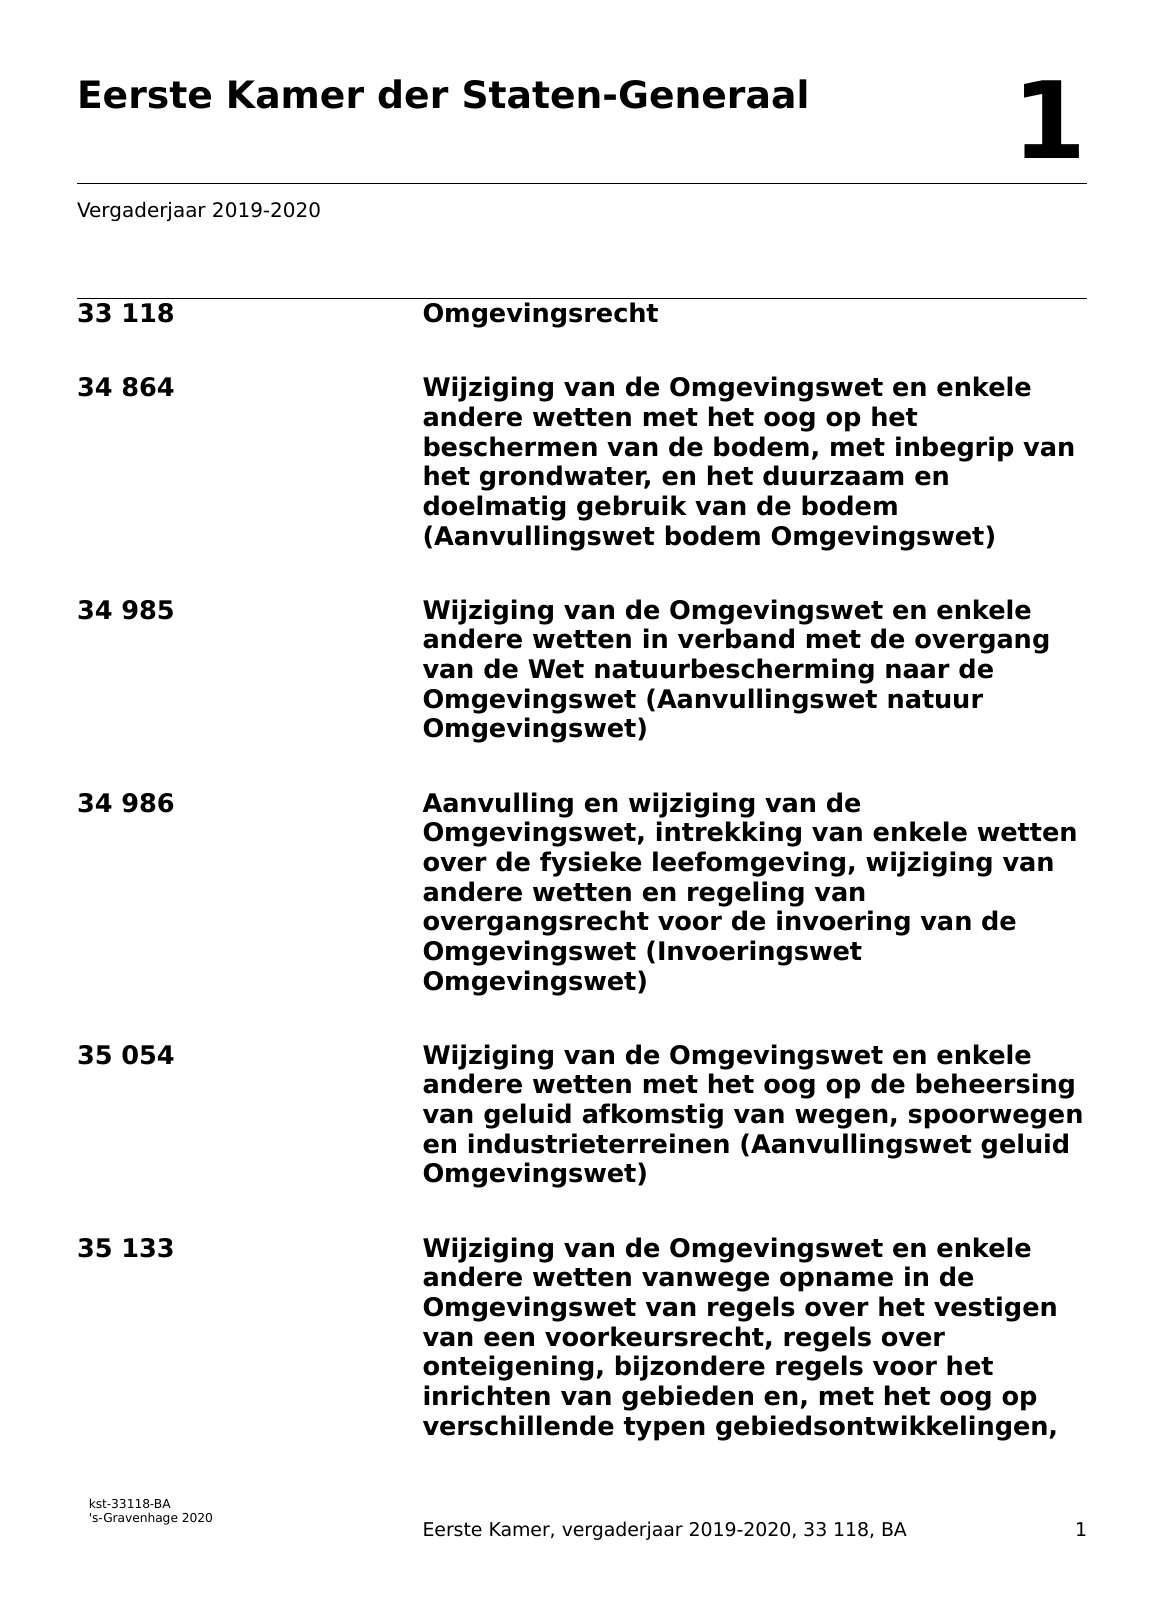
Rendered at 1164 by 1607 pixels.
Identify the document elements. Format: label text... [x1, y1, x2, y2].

subtitle 34 864 Wijziging van de Omgevingswet en enkele andere wetten met het oog op het beschermen van de bodem, met inbegrip van het grondwater, en het duurzaam en doelmatig gebruik van de bodem (Aanvullingswet bodem Omgevingswet) [77, 373, 1087, 551]
text 's-Gravenhage 2020 [88, 1511, 323, 1525]
table_header 1 [886, 59, 1087, 183]
table_header Eerste Kamer der Staten-Generaal [77, 59, 886, 183]
subtitle 34 986 Aanvulling en wijziging van de Omgevingswet, intrekking van enkele wetten over de fysieke leefomgeving, wijziging van andere wetten en regeling van overgangsrecht voor de invoering van de Omgevingswet (Invoeringswet Omgevingswet) [77, 788, 1087, 996]
subtitle 35 054 Wijziging van de Omgevingswet en enkele andere wetten met het oog op de beheersing van geluid afkomstig van wegen, spoorwegen en industrieterreinen (Aanvullingswet geluid Omgevingswet) [77, 1041, 1087, 1189]
subtitle 33 118 Omgevingsrecht [77, 299, 1087, 329]
text kst-33118-BA [88, 1497, 323, 1511]
table_cell Vergaderjaar 2019-2020 [77, 184, 1087, 298]
subtitle 34 985 Wijziging van de Omgevingswet en enkele andere wetten in verband met de overgang van de Wet natuurbescherming naar de Omgevingswet (Aanvullingswet natuur Omgevingswet) [77, 596, 1087, 744]
subtitle 35 133 Wijziging van de Omgevingswet en enkele andere wetten vanwege opname in de Omgevingswet van regels over het vestigen van een voorkeursrecht, regels over onteigening, bijzondere regels voor het inrichten van gebieden en, met het oog op verschillende typen gebiedsontwikkelingen, [77, 1233, 1087, 1441]
